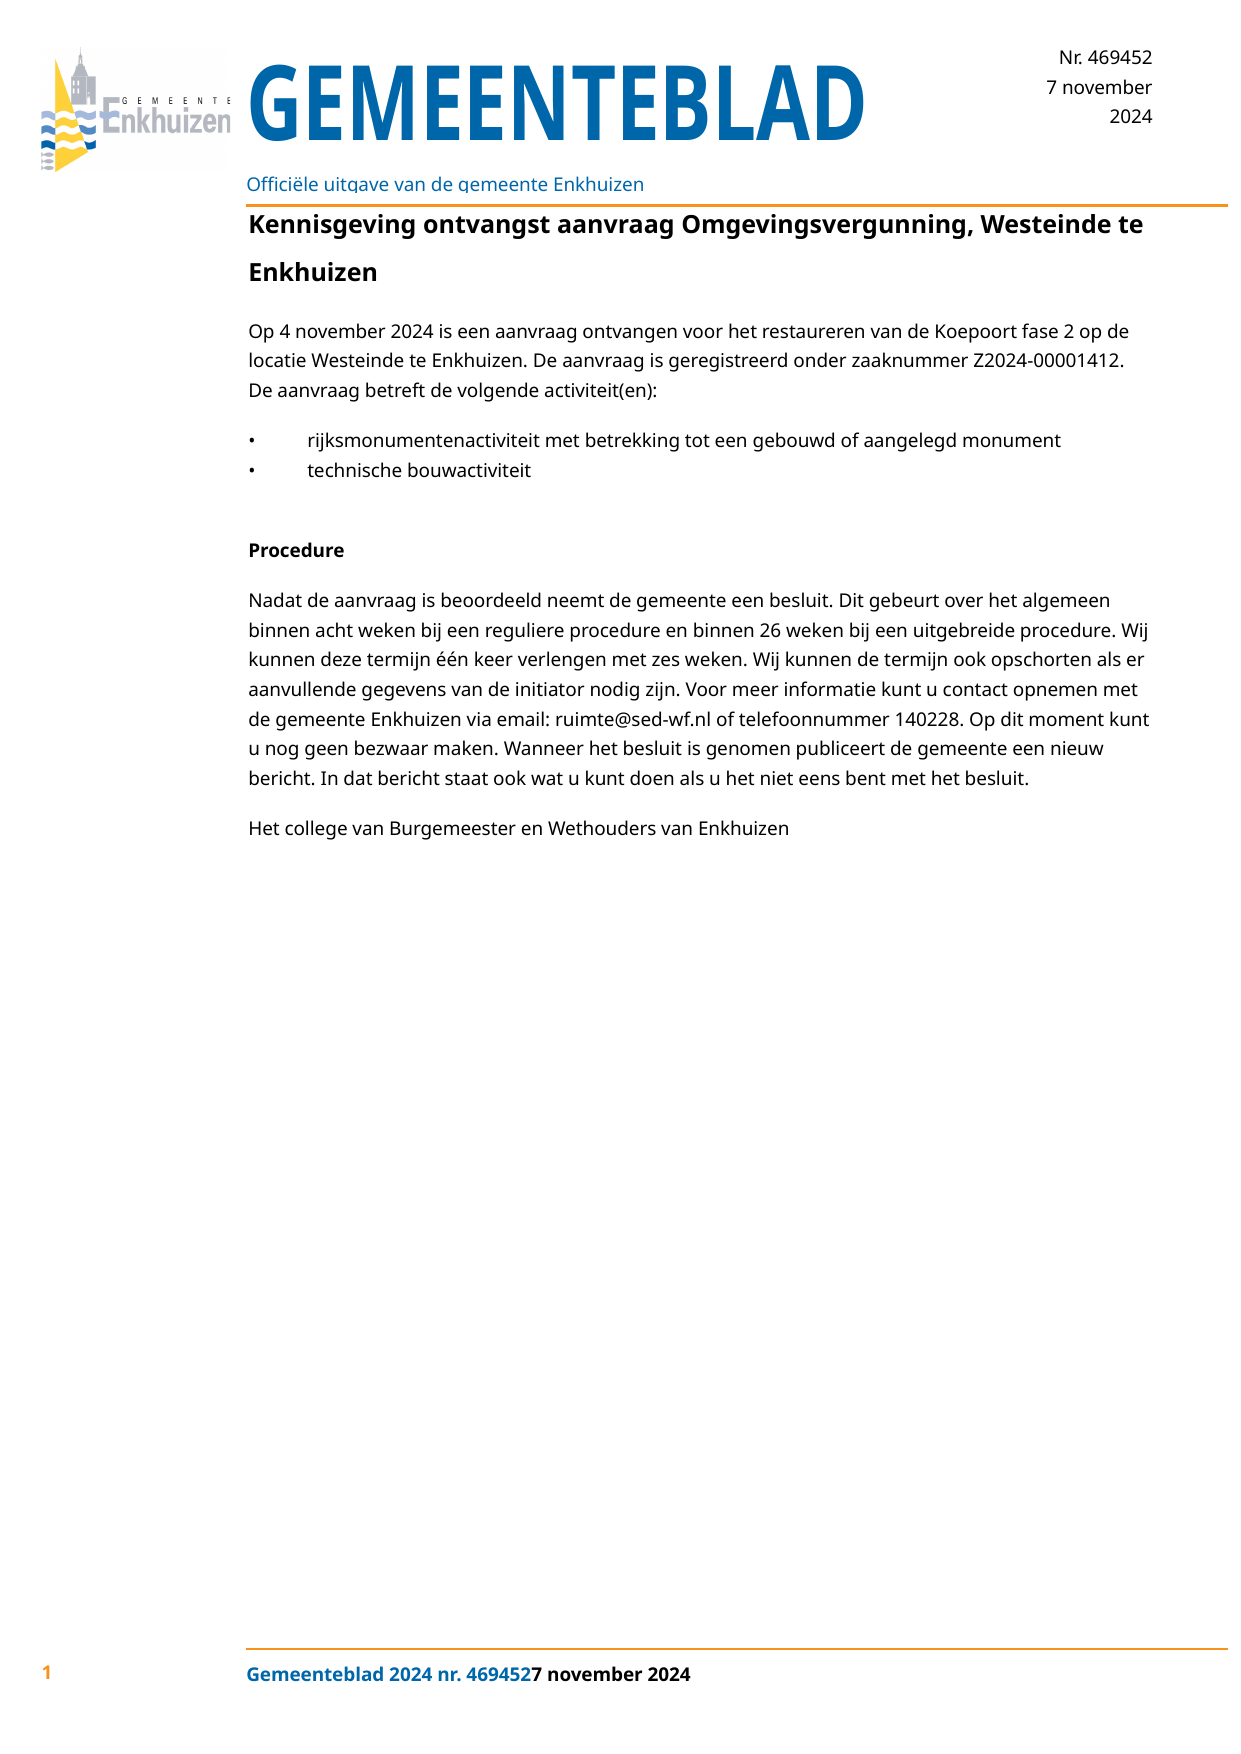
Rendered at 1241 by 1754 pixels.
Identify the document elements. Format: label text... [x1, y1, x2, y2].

text Het college van Burgemeester en Wethouders van Enkhuizen [248, 815, 1152, 841]
text Op 4 november 2024 is een aanvraag ontvangen voor het restaureren van de Koepoort fase 2 op de locatie Westeinde te Enkhuizen. De aanvraag is geregistreerd onder zaaknummer Z2024-00001412. De aanvraag betreft de volgende activiteit(en): [248, 318, 1152, 403]
text Kennisgeving ontvangst aanvraag Omgevingsvergunning, Westeinde te Enkhuizen [248, 207, 1152, 288]
picture [41, 47, 231, 172]
list rijksmonumentenactiviteit met betrekking tot een gebouwd of aangelegd monument [248, 427, 1152, 453]
text Procedure [248, 537, 1152, 563]
text Nadat de aanvraag is beoordeeld neemt de gemeente een besluit. Dit gebeurt over het algemeen binnen acht weken bij een reguliere procedure en binnen 26 weken bij een uitgebreide procedure. Wij kunnen deze termijn één keer verlengen met zes weken. Wij kunnen de termijn ook opschorten als er aanvullende gegevens van de initiator nodig zijn. Voor meer informatie kunt u contact opnemen met de gemeente Enkhuizen via email: ruimte@sed-wf.nl of telefoonnummer 140228. Op dit moment kunt u nog geen bezwaar maken. Wanneer het besluit is genomen publiceert de gemeente een nieuw bericht. In dat bericht staat ook wat u kunt doen als u het niet eens bent met het besluit. [248, 587, 1152, 791]
list technische bouwactiviteit [248, 457, 1152, 483]
